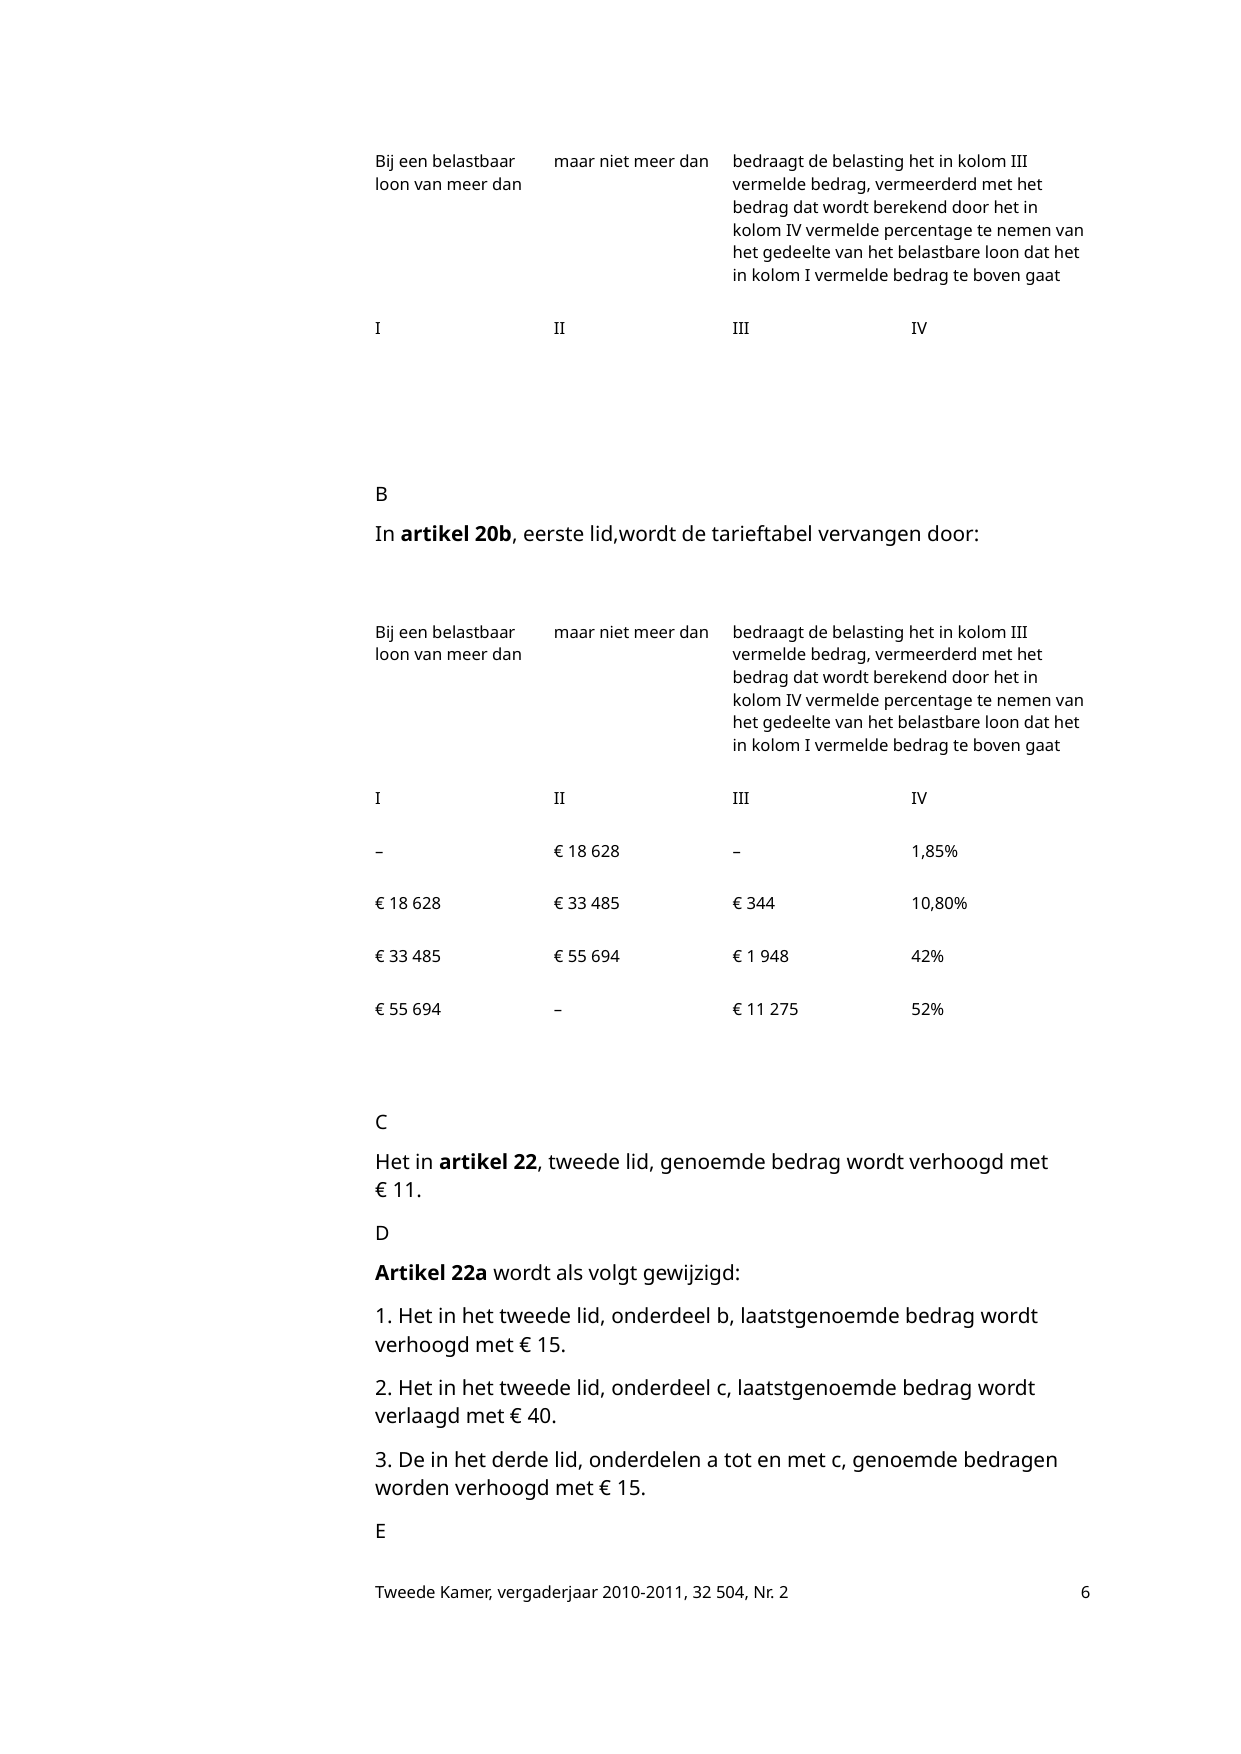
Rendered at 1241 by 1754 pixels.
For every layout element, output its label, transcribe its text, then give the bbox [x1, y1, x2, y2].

table_cell [733, 369, 911, 422]
table_cell € 18 628 [375, 892, 554, 944]
text C [375, 1108, 1090, 1135]
table_cell € 55 694 [554, 945, 732, 997]
table_cell [375, 369, 554, 422]
table_cell 1,85% [911, 839, 1090, 892]
text 1. Het in het tweede lid, onderdeel b, laatstgenoemde bedrag wordt verhoogd met € 15. [375, 1301, 1090, 1358]
table_cell I [375, 786, 554, 839]
table_cell I [375, 316, 554, 369]
table_cell [554, 369, 732, 422]
text B [375, 480, 1090, 507]
table_cell 10,80% [911, 892, 1090, 944]
table_header maar niet meer dan [554, 150, 732, 316]
table_cell III [733, 786, 911, 839]
text 3. De in het derde lid, onderdelen a tot en met c, genoemde bedragen worden verhoogd met € 15. [375, 1445, 1090, 1502]
table_cell 42% [911, 945, 1090, 997]
table_cell III [733, 316, 911, 369]
table_header bedraagt de belasting het in kolom III vermelde bedrag, vermeerderd met het bedrag dat wordt berekend door het in kolom IV vermelde percentage te nemen van het gedeelte van het belastbare loon dat het in kolom I vermelde bedrag te boven gaat [733, 150, 1090, 316]
text Artikel 22a wordt als volgt gewijzigd: [375, 1258, 1090, 1286]
table_header Bij een belastbaar loon van meer dan [375, 620, 554, 786]
table_header Bij een belastbaar loon van meer dan [375, 150, 554, 316]
table_cell € 1 948 [733, 945, 911, 997]
text D [375, 1219, 1090, 1246]
text In artikel 20b, eerste lid,wordt de tarieftabel vervangen door: [375, 519, 1090, 547]
table_cell € 33 485 [554, 892, 732, 944]
table_cell 52% [911, 997, 1090, 1050]
table_cell II [554, 316, 732, 369]
table_cell [911, 369, 1090, 422]
table_cell € 33 485 [375, 945, 554, 997]
text 2. Het in het tweede lid, onderdeel c, laatstgenoemde bedrag wordt verlaagd met € 40. [375, 1373, 1090, 1430]
table_cell € 11 275 [733, 997, 911, 1050]
table_header maar niet meer dan [554, 620, 732, 786]
table_cell IV [911, 786, 1090, 839]
text Het in artikel 22, tweede lid, genoemde bedrag wordt verhoogd met € 11. [375, 1147, 1090, 1204]
table_cell IV [911, 316, 1090, 369]
table_cell € 55 694 [375, 997, 554, 1050]
table_cell – [375, 839, 554, 892]
table_header bedraagt de belasting het in kolom III vermelde bedrag, vermeerderd met het bedrag dat wordt berekend door het in kolom IV vermelde percentage te nemen van het gedeelte van het belastbare loon dat het in kolom I vermelde bedrag te boven gaat [733, 620, 1090, 786]
table_cell – [554, 997, 732, 1050]
table_cell € 18 628 [554, 839, 732, 892]
table_cell € 344 [733, 892, 911, 944]
text E [375, 1517, 1090, 1544]
table_cell II [554, 786, 732, 839]
table_cell – [733, 839, 911, 892]
